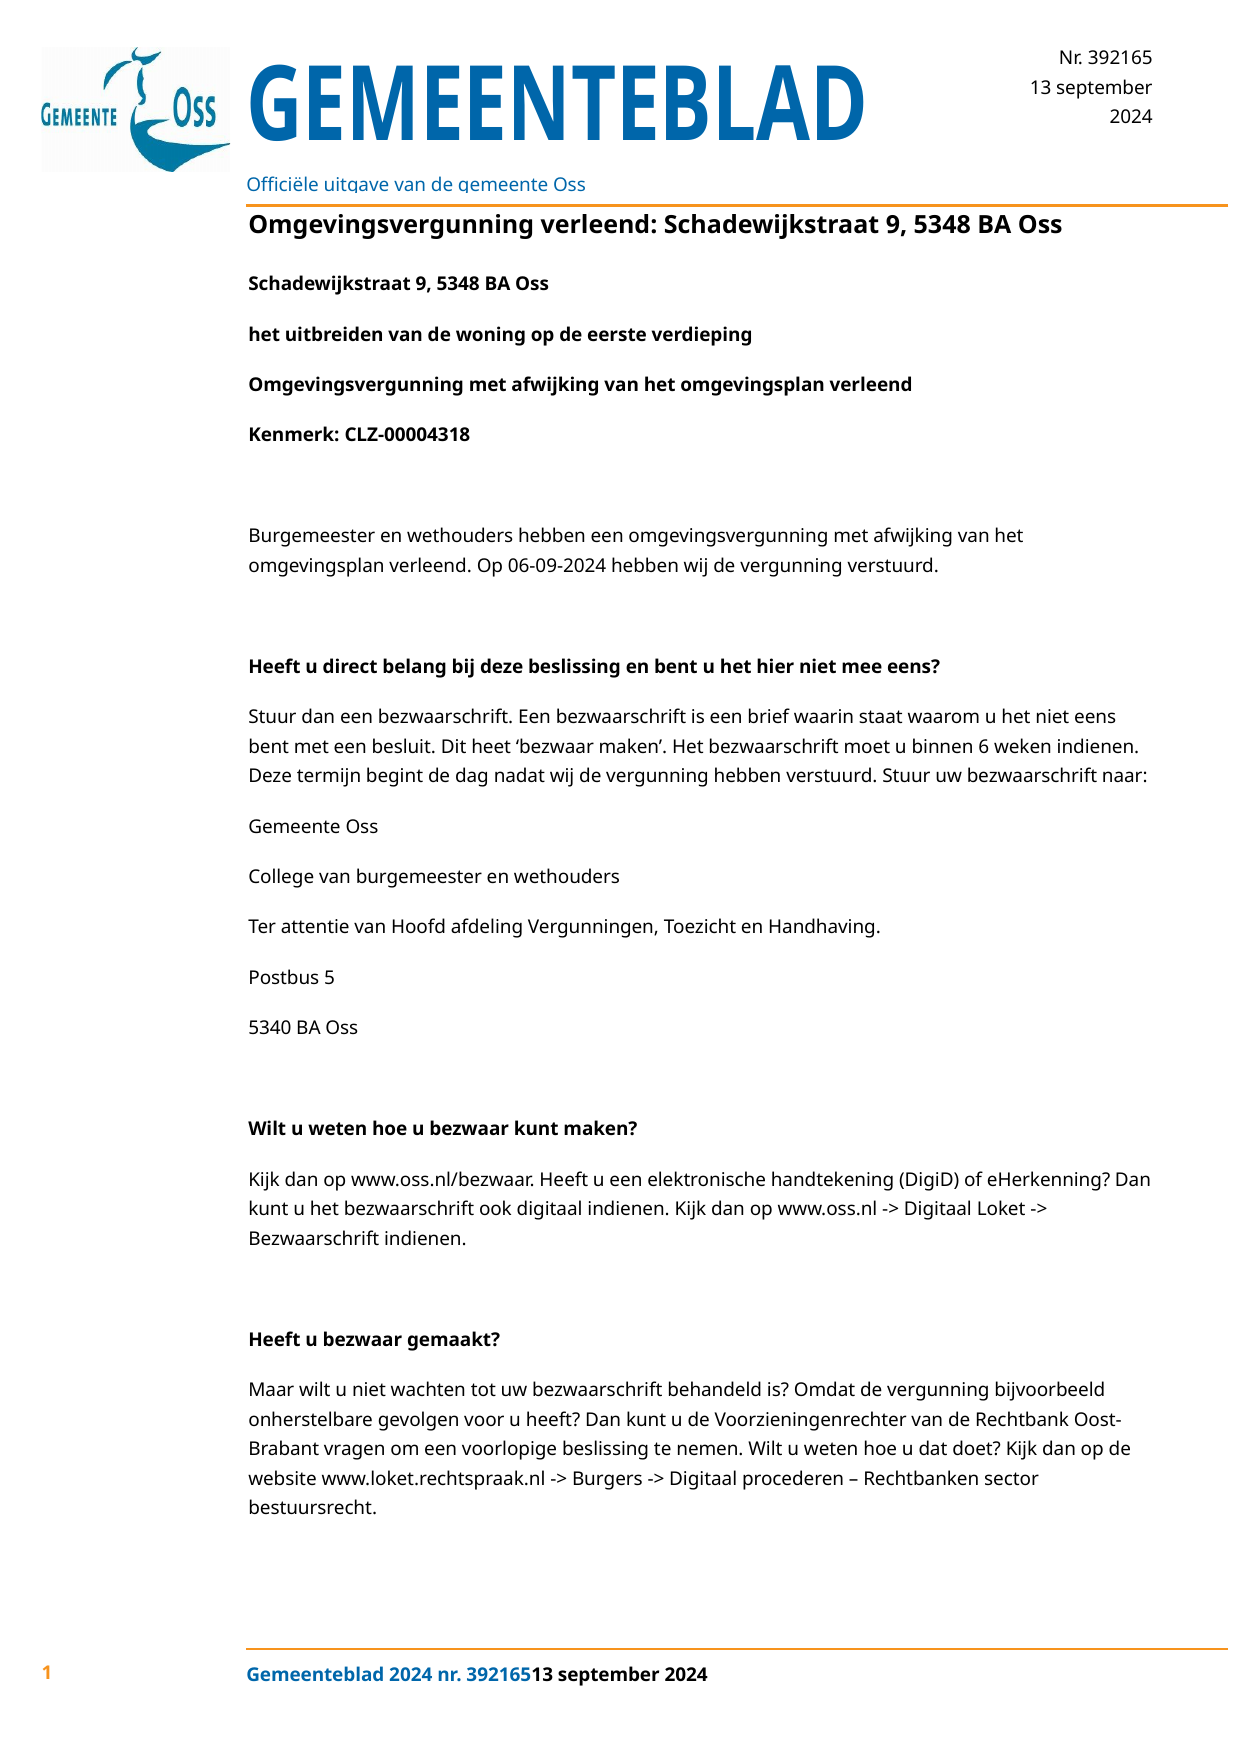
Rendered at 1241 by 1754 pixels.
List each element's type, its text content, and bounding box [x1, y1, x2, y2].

text Heeft u direct belang bij deze beslissing en bent u het hier niet mee eens? [248, 653, 1152, 678]
text Schadewijkstraat 9, 5348 BA Oss [248, 270, 1152, 296]
text 5340 BA Oss [248, 1014, 1152, 1040]
text Omgevingsvergunning verleend: Schadewijkstraat 9, 5348 BA Oss [248, 207, 1152, 241]
text Stuur dan een bezwaarschrift. Een bezwaarschrift is een brief waarin staat waarom u het niet eens bent met een besluit. Dit heet ‘bezwaar maken’. Het bezwaarschrift moet u binnen 6 weken indienen. Deze termijn begint de dag nadat wij de vergunning hebben verstuurd. Stuur uw bezwaarschrift naar: [248, 703, 1152, 788]
text College van burgemeester en wethouders [248, 863, 1152, 889]
text Gemeente Oss [248, 813, 1152, 838]
text Burgemeester en wethouders hebben een omgevingsvergunning met afwijking van het omgevingsplan verleend. Op 06-09-2024 hebben wij de vergunning verstuurd. [248, 522, 1152, 578]
text Kijk dan op www.oss.nl/bezwaar. Heeft u een elektronische handtekening (DigiD) of eHerkenning? Dan kunt u het bezwaarschrift ook digitaal indienen. Kijk dan op www.oss.nl -> Digitaal Loket -> Bezwaarschrift indienen. [248, 1166, 1152, 1251]
text Ter attentie van Hoofd afdeling Vergunningen, Toezicht en Handhaving. [248, 914, 1152, 939]
text Maar wilt u niet wachten tot uw bezwaarschrift behandeld is? Omdat de vergunning bijvoorbeeld onherstelbare gevolgen voor u heeft? Dan kunt u de Voorzieningenrechter van de Rechtbank Oost-Brabant vragen om een voorlopige beslissing te nemen. Wilt u weten hoe u dat doet? Kijk dan op de website www.loket.rechtspraak.nl -> Burgers -> Digitaal procederen – Rechtbanken sector bestuursrecht. [248, 1376, 1152, 1520]
text Postbus 5 [248, 964, 1152, 990]
text het uitbreiden van de woning op de eerste verdieping [248, 321, 1152, 346]
text Wilt u weten hoe u bezwaar kunt maken? [248, 1115, 1152, 1141]
text Heeft u bezwaar gemaakt? [248, 1326, 1152, 1351]
text Omgevingsvergunning met afwijking van het omgevingsplan verleend [248, 371, 1152, 397]
text Kenmerk: CLZ-00004318 [248, 422, 1152, 447]
picture [41, 47, 231, 172]
